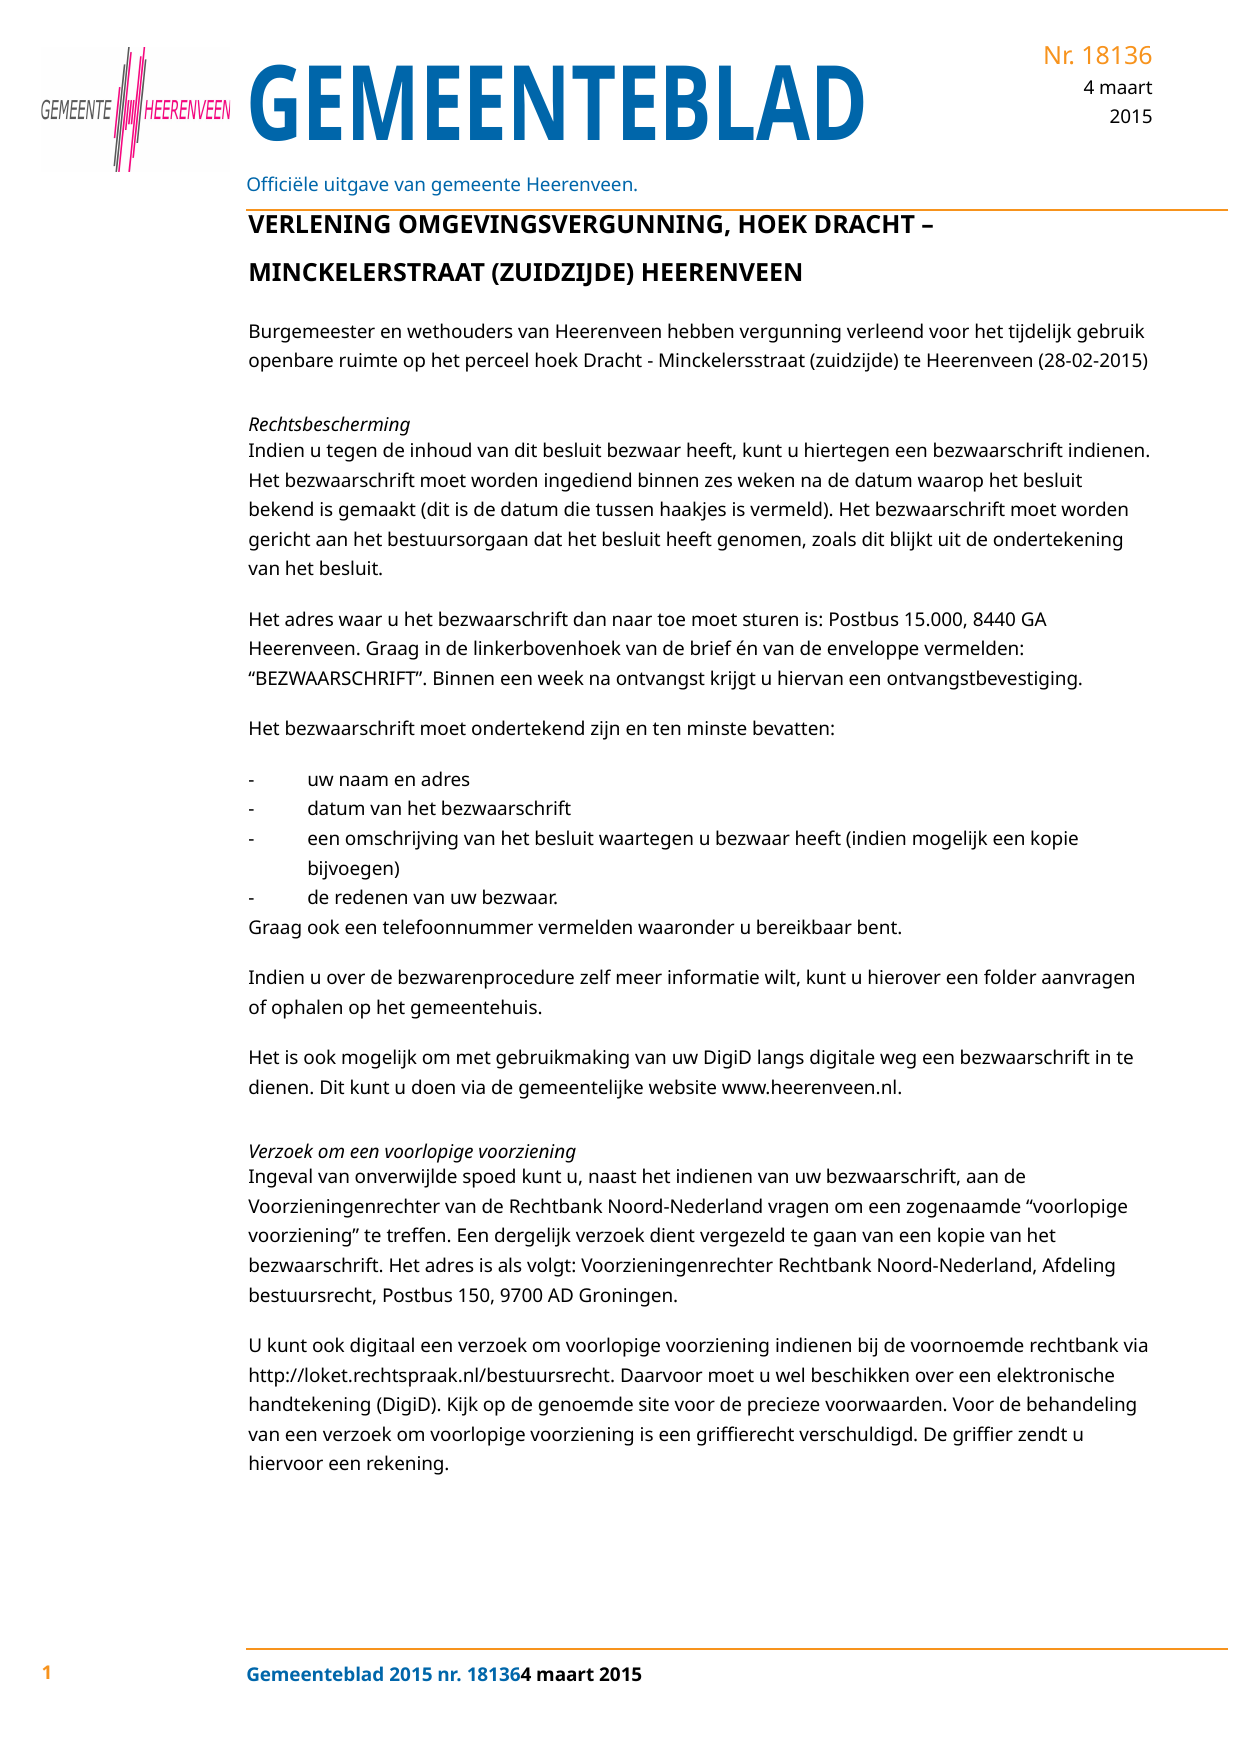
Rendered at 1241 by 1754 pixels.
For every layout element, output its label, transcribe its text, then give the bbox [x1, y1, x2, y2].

text Indien u tegen de inhoud van dit besluit bezwaar heeft, kunt u hiertegen een bezwaarschrift indienen. Het bezwaarschrift moet worden ingediend binnen zes weken na de datum waarop het besluit bekend is gemaakt (dit is de datum die tussen haakjes is vermeld). Het bezwaarschrift moet worden gericht aan het bestuursorgaan dat het besluit heeft genomen, zoals dit blijkt uit de ondertekening van het besluit. [248, 437, 1152, 581]
text Het is ook mogelijk om met gebruikmaking van uw DigiD langs digitale weg een bezwaarschrift in te dienen. Dit kunt u doen via de gemeentelijke website www.heerenveen.nl. [248, 1044, 1152, 1099]
text Burgemeester en wethouders van Heerenveen hebben vergunning verleend voor het tijdelijk gebruik openbare ruimte op het perceel hoek Dracht - Minckelersstraat (zuidzijde) te Heerenveen (28-02-2015) [248, 318, 1152, 373]
picture [41, 47, 231, 172]
text U kunt ook digitaal een verzoek om voorlopige voorziening indienen bij de voornoemde rechtbank via http://loket.rechtspraak.nl/bestuursrecht. Daarvoor moet u wel beschikken over een elektronische handtekening (DigiD). Kijk op de genoemde site voor de precieze voorwaarden. Voor de behandeling van een verzoek om voorlopige voorziening is een griffierecht verschuldigd. De griffier zendt u hiervoor een rekening. [248, 1332, 1152, 1476]
list een omschrijving van het besluit waartegen u bezwaar heeft (indien mogelijk een kopie bijvoegen) [248, 825, 1152, 880]
text Graag ook een telefoonnummer vermelden waaronder u bereikbaar bent. [248, 914, 1152, 939]
list uw naam en adres [248, 766, 1152, 792]
text Het bezwaarschrift moet ondertekend zijn en ten minste bevatten: [248, 716, 1152, 741]
list datum van het bezwaarschrift [248, 796, 1152, 821]
text Ingeval van onverwijlde spoed kunt u, naast het indienen van uw bezwaarschrift, aan de Voorzieningenrechter van de Rechtbank Noord-Nederland vragen om een zogenaamde “voorlopige voorziening” te treffen. Een dergelijk verzoek dient vergezeld te gaan van een kopie van het bezwaarschrift. Het adres is als volgt: Voorzieningenrechter Rechtbank Noord-Nederland, Afdeling bestuursrecht, Postbus 150, 9700 AD Groningen. [248, 1163, 1152, 1308]
text Verzoek om een voorlopige voorziening [248, 1138, 1152, 1163]
text Het adres waar u het bezwaarschrift dan naar toe moet sturen is: Postbus 15.000, 8440 GA Heerenveen. Graag in de linkerbovenhoek van de brief én van de enveloppe vermelden: “BEZWAARSCHRIFT”. Binnen een week na ontvangst krijgt u hiervan een ontvangstbevestiging. [248, 606, 1152, 691]
text VERLENING OMGEVINGSVERGUNNING, HOEK DRACHT – MINCKELERSTRAAT (ZUIDZIJDE) HEERENVEEN [248, 211, 1152, 288]
text Indien u over de bezwarenprocedure zelf meer informatie wilt, kunt u hierover een folder aanvragen of ophalen op het gemeentehuis. [248, 964, 1152, 1019]
text Rechtsbescherming [248, 411, 1152, 437]
list de redenen van uw bezwaar. [248, 884, 1152, 910]
